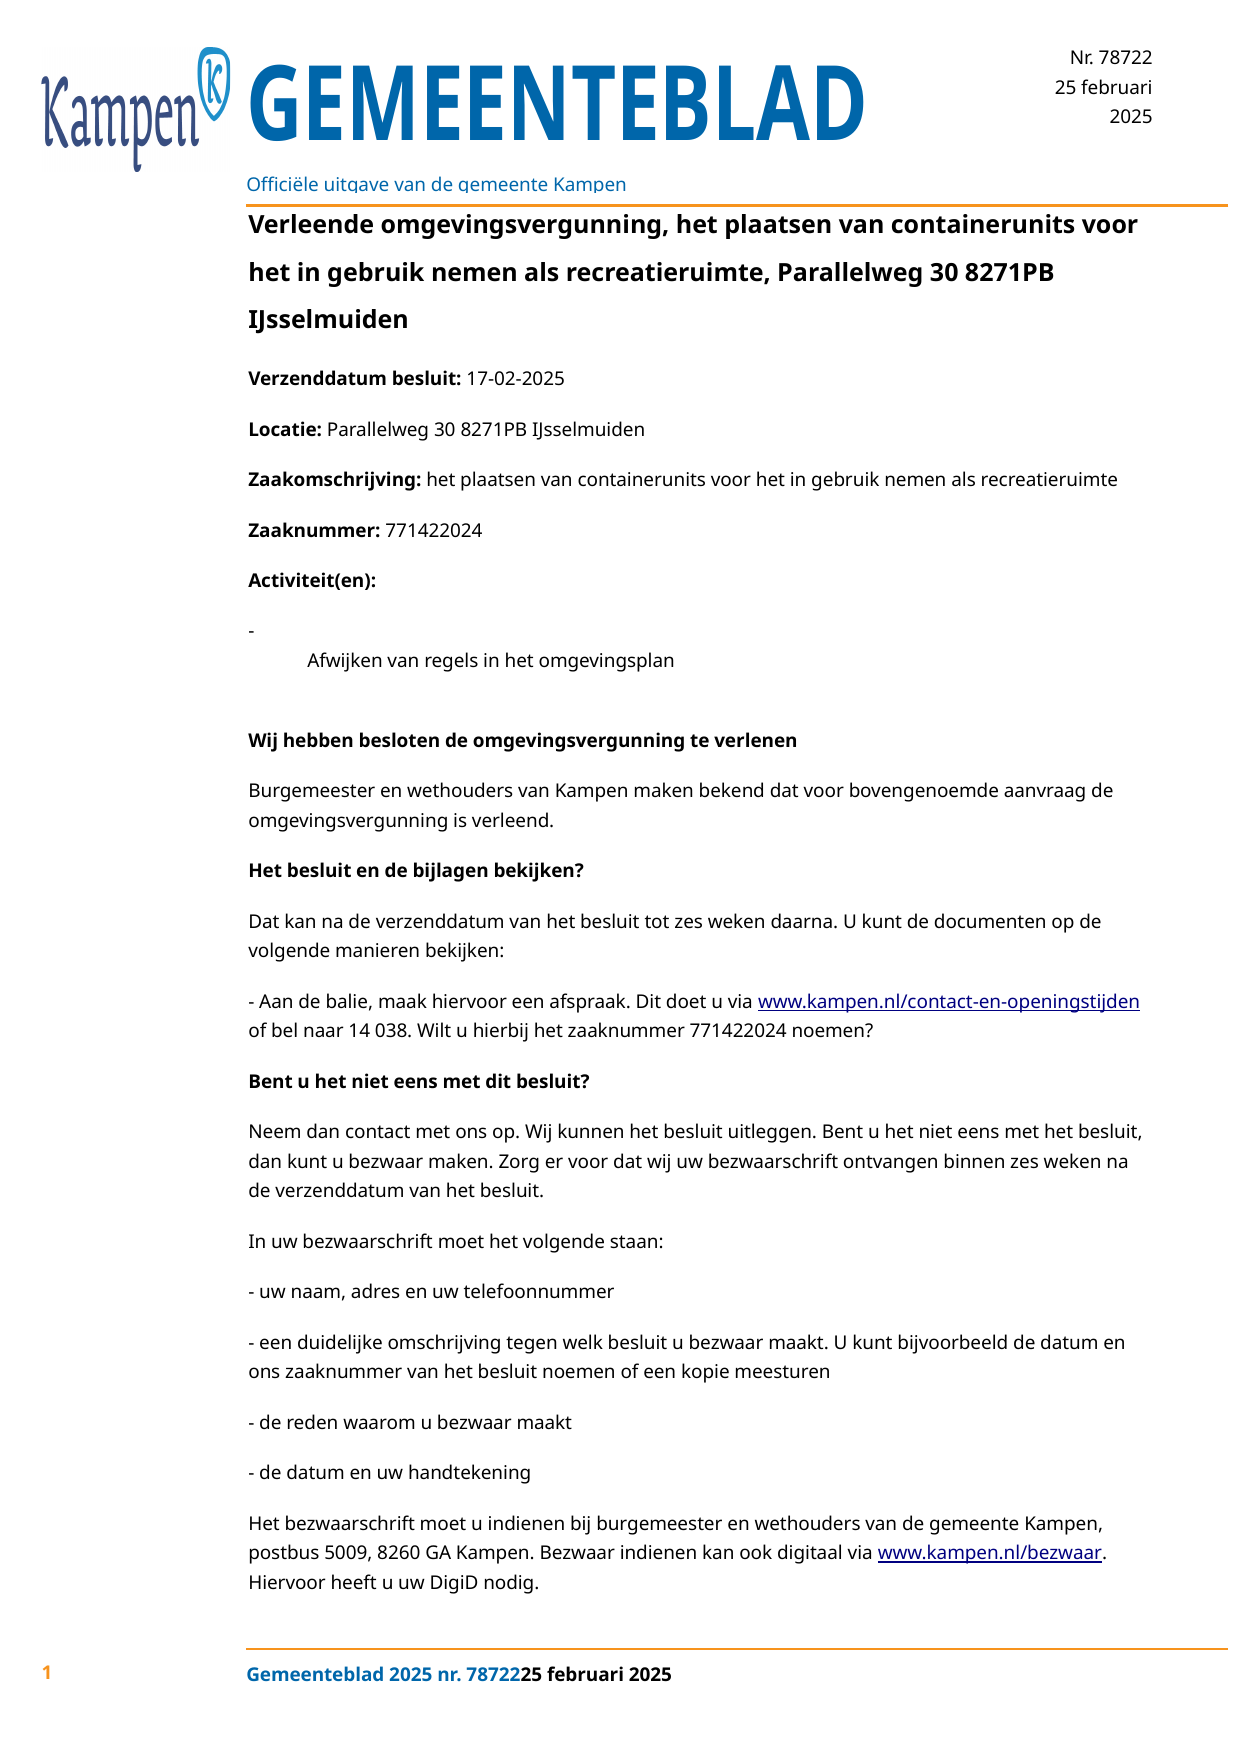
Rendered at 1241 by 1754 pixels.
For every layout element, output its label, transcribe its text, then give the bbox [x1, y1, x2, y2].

text Dat kan na de verzenddatum van het besluit tot zes weken daarna. U kunt de documenten op de volgende manieren bekijken: [248, 908, 1152, 963]
list Afwijken van regels in het omgevingsplan [248, 647, 1152, 673]
text - de datum en uw handtekening [248, 1459, 1152, 1485]
text Bent u het niet eens met dit besluit? [248, 1068, 1152, 1094]
text Zaaknummer: 771422024 [248, 517, 1152, 542]
text Burgemeester en wethouders van Kampen maken bekend dat voor bovengenoemde aanvraag de omgevingsvergunning is verleend. [248, 778, 1152, 833]
text Activiteit(en): [248, 567, 1152, 593]
text - een duidelijke omschrijving tegen welk besluit u bezwaar maakt. U kunt bijvoorbeeld de datum en ons zaaknummer van het besluit noemen of een kopie meesturen [248, 1329, 1152, 1384]
text In uw bezwaarschrift moet het volgende staan: [248, 1228, 1152, 1254]
text - uw naam, adres en uw telefoonnummer [248, 1278, 1152, 1304]
text - Aan de balie, maak hiervoor een afspraak. Dit doet u via www.kampen.nl/contact-en-openingstijden of bel naar 14 038. Wilt u hierbij het zaaknummer 771422024 noemen? [248, 988, 1152, 1043]
text Zaakomschrijving: het plaatsen van containerunits voor het in gebruik nemen als recreatieruimte [248, 466, 1152, 492]
text Locatie: Parallelweg 30 8271PB IJsselmuiden [248, 416, 1152, 442]
text Neem dan contact met ons op. Wij kunnen het besluit uitleggen. Bent u het niet eens met het besluit, dan kunt u bezwaar maken. Zorg er voor dat wij uw bezwaarschrift ontvangen binnen zes weken na de verzenddatum van het besluit. [248, 1118, 1152, 1203]
text - de reden waarom u bezwaar maakt [248, 1409, 1152, 1434]
text Verzenddatum besluit: 17-02-2025 [248, 366, 1152, 391]
text Wij hebben besloten de omgevingsvergunning te verlenen [248, 727, 1152, 753]
text Het bezwaarschrift moet u indienen bij burgemeester en wethouders van de gemeente Kampen, postbus 5009, 8260 GA Kampen. Bezwaar indienen kan ook digitaal via www.kampen.nl/bezwaar. Hiervoor heeft u uw DigiD nodig. [248, 1510, 1152, 1594]
text Verleende omgevingsvergunning, het plaatsen van containerunits voor het in gebruik nemen als recreatieruimte, Parallelweg 30 8271PB IJsselmuiden [248, 207, 1152, 336]
text Het besluit en de bijlagen bekijken? [248, 858, 1152, 883]
picture [41, 47, 231, 172]
